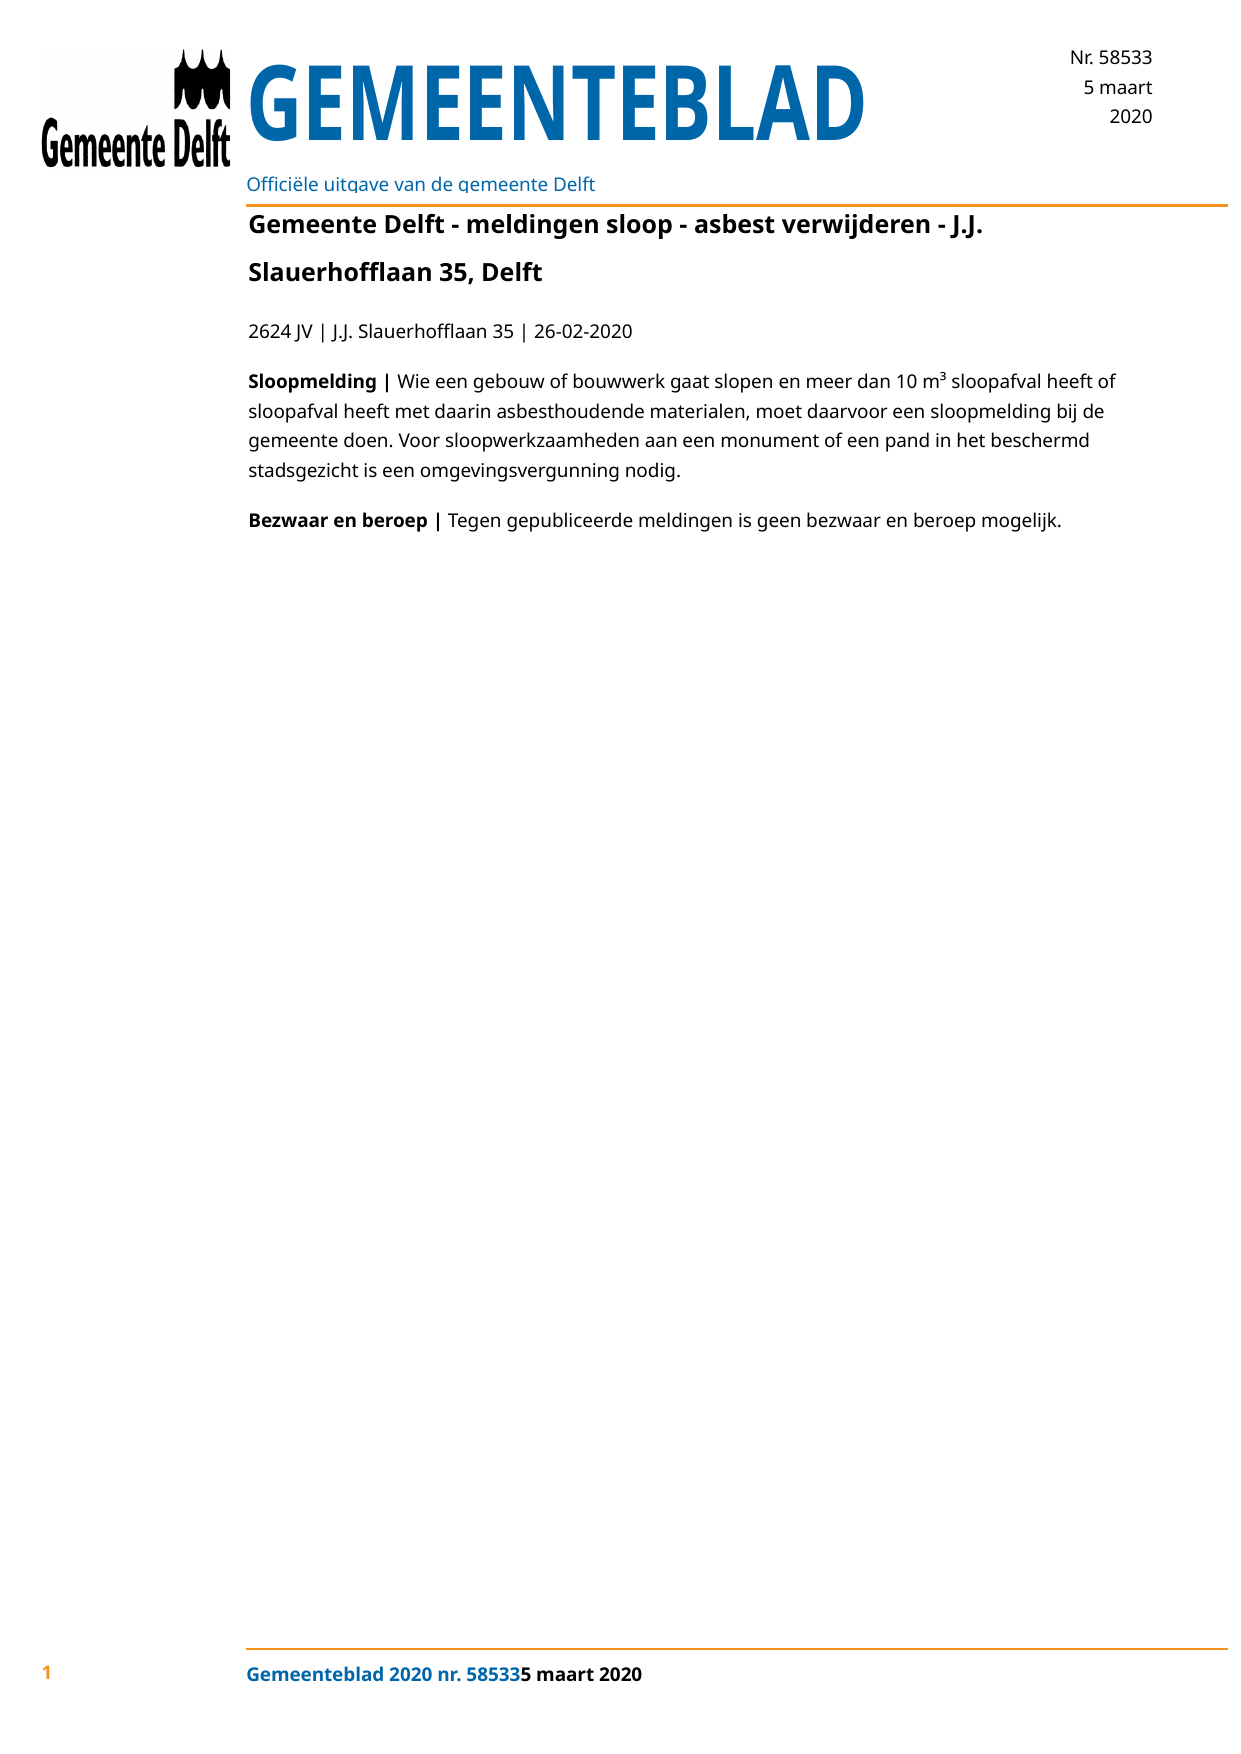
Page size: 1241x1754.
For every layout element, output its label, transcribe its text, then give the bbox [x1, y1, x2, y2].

text Sloopmelding | Wie een gebouw of bouwwerk gaat slopen en meer dan 10 m³ sloopafval heeft of sloopafval heeft met daarin asbesthoudende materialen, moet daarvoor een sloopmelding bij de gemeente doen. Voor sloopwerkzaamheden aan een monument of een pand in het beschermd stadsgezicht is een omgevingsvergunning nodig. [248, 368, 1152, 483]
picture [41, 47, 231, 172]
text 2624 JV | J.J. Slauerhofflaan 35 | 26-02-2020 [248, 318, 1152, 344]
text Bezwaar en beroep | Tegen gepubliceerde meldingen is geen bezwaar en beroep mogelijk. [248, 507, 1152, 533]
text Gemeente Delft - meldingen sloop - asbest verwijderen - J.J. Slauerhofflaan 35, Delft [248, 207, 1152, 288]
